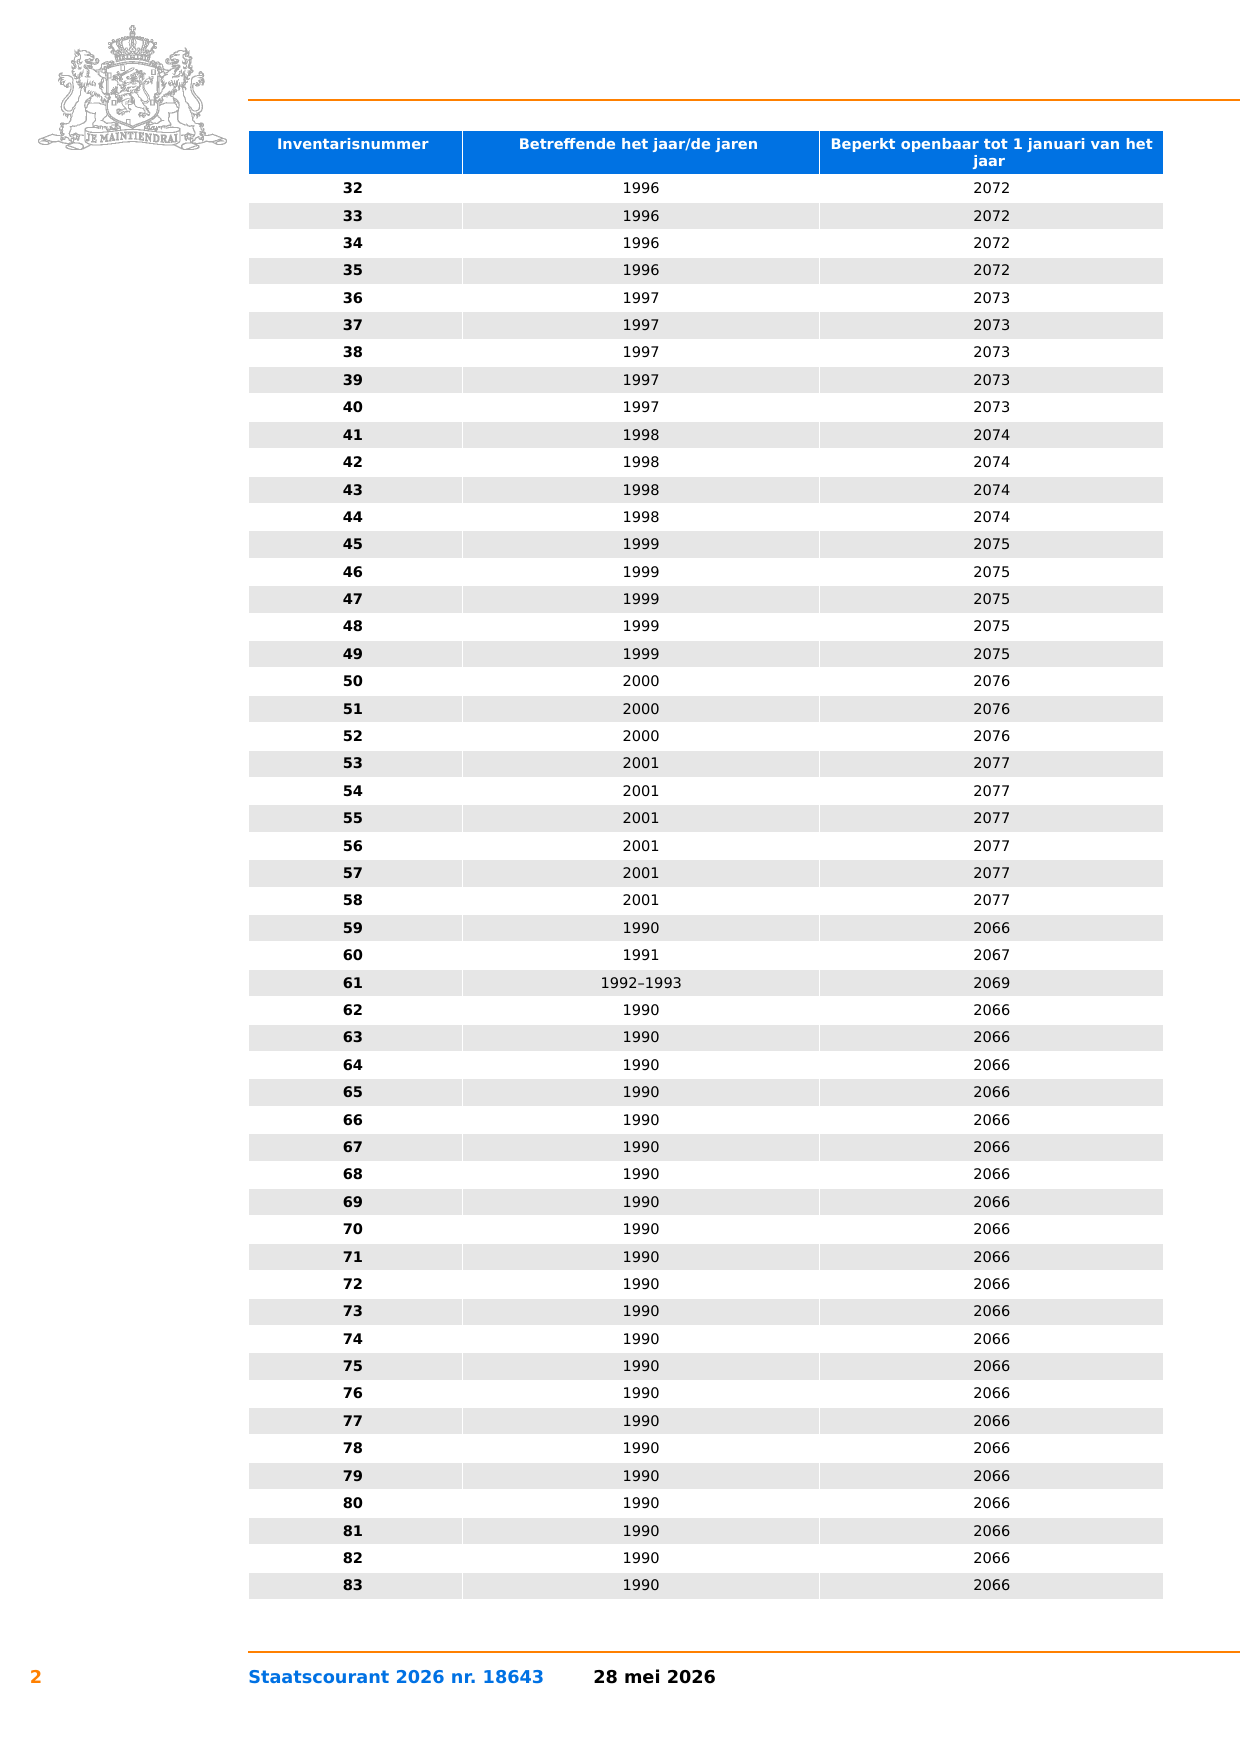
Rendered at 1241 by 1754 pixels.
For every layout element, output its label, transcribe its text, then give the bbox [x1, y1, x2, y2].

table_cell 54 [249, 778, 462, 804]
table_cell 68 [249, 1162, 462, 1188]
table_cell 2066 [820, 1436, 1163, 1462]
table_cell 2074 [820, 449, 1163, 476]
table_cell 60 [249, 943, 462, 969]
table_cell 79 [249, 1463, 462, 1489]
table_cell 37 [249, 312, 462, 339]
table_cell 1996 [463, 258, 819, 284]
table_cell 2072 [820, 230, 1163, 256]
table_cell 2066 [820, 1271, 1163, 1297]
table_cell 1999 [463, 614, 819, 640]
table_cell 2066 [820, 997, 1163, 1023]
table_cell 1990 [463, 1189, 819, 1215]
table_cell 2077 [820, 860, 1163, 887]
table_cell 2067 [820, 943, 1163, 969]
table_cell 2066 [820, 1244, 1163, 1270]
table_cell 2066 [820, 1573, 1163, 1599]
table_cell 2066 [820, 1107, 1163, 1133]
table_cell 2072 [820, 203, 1163, 229]
table_cell 41 [249, 422, 462, 448]
table_cell 40 [249, 395, 462, 421]
table_cell 2074 [820, 477, 1163, 503]
table_cell 2066 [820, 1189, 1163, 1215]
table_cell 67 [249, 1134, 462, 1161]
table_cell 45 [249, 531, 462, 558]
table_cell 1990 [463, 915, 819, 941]
table_cell 77 [249, 1408, 462, 1434]
table_cell 2073 [820, 285, 1163, 311]
table_header Betreffende het jaar/de jaren [463, 131, 819, 174]
table_cell 70 [249, 1216, 462, 1243]
table_cell 2073 [820, 340, 1163, 366]
table_cell 65 [249, 1079, 462, 1106]
table_cell 53 [249, 751, 462, 777]
table_cell 1990 [463, 1573, 819, 1599]
table_cell 1999 [463, 586, 819, 613]
table_cell 2000 [463, 669, 819, 695]
table_cell 58 [249, 888, 462, 914]
table_cell 1990 [463, 1162, 819, 1188]
table_cell 52 [249, 723, 462, 749]
table_cell 1990 [463, 1518, 819, 1544]
table_cell 1999 [463, 531, 819, 558]
table_cell 1997 [463, 340, 819, 366]
table_cell 2066 [820, 1025, 1163, 1051]
table_cell 2066 [820, 1134, 1163, 1161]
table_cell 1990 [463, 1545, 819, 1571]
table_cell 2066 [820, 1079, 1163, 1106]
table_cell 73 [249, 1299, 462, 1325]
table_cell 2000 [463, 696, 819, 722]
table_cell 2077 [820, 751, 1163, 777]
table_cell 72 [249, 1271, 462, 1297]
table_cell 81 [249, 1518, 462, 1544]
table_cell 2066 [820, 1518, 1163, 1544]
table_cell 2000 [463, 723, 819, 749]
table_cell 2066 [820, 1299, 1163, 1325]
table_cell 1990 [463, 1134, 819, 1161]
table_cell 2066 [820, 1326, 1163, 1352]
table_cell 36 [249, 285, 462, 311]
table_cell 2066 [820, 1545, 1163, 1571]
table_header Beperkt openbaar tot 1 januari van het jaar [820, 131, 1163, 174]
table_cell 1990 [463, 1271, 819, 1297]
table_cell 56 [249, 833, 462, 859]
table_cell 2077 [820, 778, 1163, 804]
table_cell 1990 [463, 1299, 819, 1325]
table_cell 55 [249, 805, 462, 832]
table_cell 1990 [463, 1052, 819, 1078]
table_header Inventarisnummer [249, 131, 462, 174]
table_cell 1996 [463, 203, 819, 229]
table_cell 2001 [463, 805, 819, 832]
table_cell 1996 [463, 175, 819, 202]
table_cell 1998 [463, 422, 819, 448]
table_cell 80 [249, 1490, 462, 1517]
table_cell 2001 [463, 751, 819, 777]
table_cell 2075 [820, 586, 1163, 613]
table_cell 33 [249, 203, 462, 229]
table_cell 2066 [820, 1490, 1163, 1517]
table_cell 2066 [820, 915, 1163, 941]
table_cell 1997 [463, 367, 819, 393]
table_cell 2077 [820, 888, 1163, 914]
table_cell 1992–1993 [463, 970, 819, 996]
table_cell 2072 [820, 258, 1163, 284]
table_cell 2075 [820, 641, 1163, 667]
table_cell 34 [249, 230, 462, 256]
table_cell 39 [249, 367, 462, 393]
table_cell 51 [249, 696, 462, 722]
table_cell 2072 [820, 175, 1163, 202]
table_cell 83 [249, 1573, 462, 1599]
table_cell 2066 [820, 1353, 1163, 1380]
table_cell 1990 [463, 1107, 819, 1133]
table_cell 75 [249, 1353, 462, 1380]
table_cell 1990 [463, 1408, 819, 1434]
table_cell 1991 [463, 943, 819, 969]
table_cell 1990 [463, 997, 819, 1023]
table_cell 32 [249, 175, 462, 202]
table_cell 35 [249, 258, 462, 284]
table_cell 71 [249, 1244, 462, 1270]
table_cell 59 [249, 915, 462, 941]
table_cell 1990 [463, 1025, 819, 1051]
table_cell 2066 [820, 1052, 1163, 1078]
table_cell 1997 [463, 285, 819, 311]
table_cell 1997 [463, 395, 819, 421]
table_cell 2066 [820, 1463, 1163, 1489]
table_cell 2076 [820, 669, 1163, 695]
table_cell 47 [249, 586, 462, 613]
table_cell 2066 [820, 1408, 1163, 1434]
table_cell 63 [249, 1025, 462, 1051]
table_cell 2066 [820, 1162, 1163, 1188]
table_cell 38 [249, 340, 462, 366]
table_cell 2073 [820, 367, 1163, 393]
table_cell 1990 [463, 1079, 819, 1106]
table_cell 48 [249, 614, 462, 640]
table_cell 1998 [463, 449, 819, 476]
table_cell 1999 [463, 559, 819, 585]
table_cell 50 [249, 669, 462, 695]
table_cell 61 [249, 970, 462, 996]
table_cell 2075 [820, 559, 1163, 585]
table_cell 69 [249, 1189, 462, 1215]
table_cell 2075 [820, 614, 1163, 640]
table_cell 1990 [463, 1353, 819, 1380]
table_cell 2076 [820, 723, 1163, 749]
table_cell 2076 [820, 696, 1163, 722]
table_cell 42 [249, 449, 462, 476]
table_cell 2001 [463, 833, 819, 859]
table_cell 43 [249, 477, 462, 503]
table_cell 1990 [463, 1463, 819, 1489]
table_cell 2001 [463, 778, 819, 804]
table_cell 46 [249, 559, 462, 585]
table_cell 1990 [463, 1244, 819, 1270]
table_cell 2075 [820, 531, 1163, 558]
table_cell 74 [249, 1326, 462, 1352]
table_cell 2077 [820, 833, 1163, 859]
table_cell 2073 [820, 312, 1163, 339]
table_cell 78 [249, 1436, 462, 1462]
table_cell 1996 [463, 230, 819, 256]
table_cell 2066 [820, 1216, 1163, 1243]
table_cell 2066 [820, 1381, 1163, 1407]
table_cell 1999 [463, 641, 819, 667]
table_cell 1990 [463, 1381, 819, 1407]
table_cell 2001 [463, 860, 819, 887]
table_cell 57 [249, 860, 462, 887]
table_cell 1997 [463, 312, 819, 339]
table_cell 64 [249, 1052, 462, 1078]
table_cell 49 [249, 641, 462, 667]
table_cell 66 [249, 1107, 462, 1133]
table_cell 62 [249, 997, 462, 1023]
table_cell 2069 [820, 970, 1163, 996]
table_cell 1990 [463, 1216, 819, 1243]
table_cell 2001 [463, 888, 819, 914]
table_cell 1998 [463, 477, 819, 503]
picture [38, 25, 227, 150]
table_cell 82 [249, 1545, 462, 1571]
table_cell 2077 [820, 805, 1163, 832]
table_cell 2074 [820, 422, 1163, 448]
table_cell 2074 [820, 504, 1163, 530]
table_cell 1998 [463, 504, 819, 530]
table_cell 1990 [463, 1490, 819, 1517]
table_cell 76 [249, 1381, 462, 1407]
table_cell 1990 [463, 1436, 819, 1462]
table_cell 44 [249, 504, 462, 530]
table_cell 2073 [820, 395, 1163, 421]
table_cell 1990 [463, 1326, 819, 1352]
